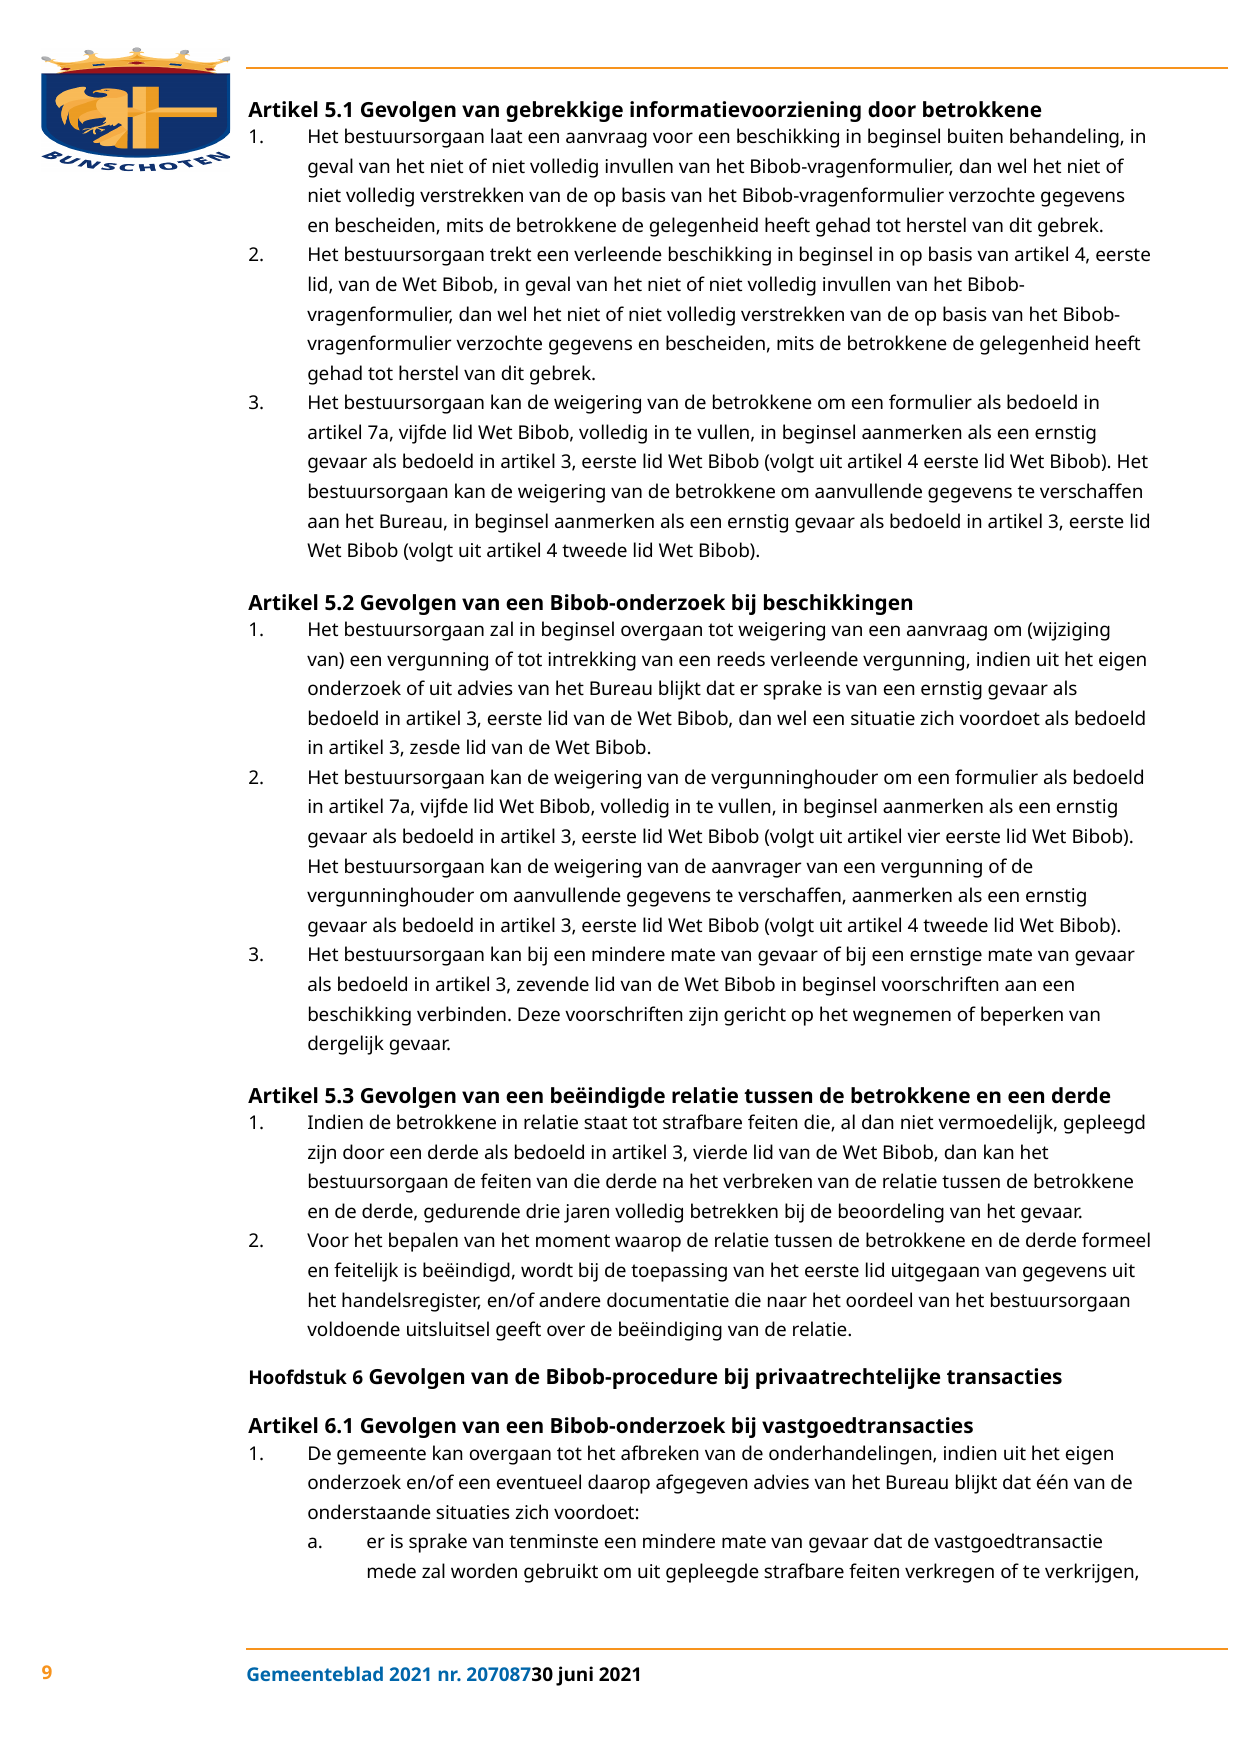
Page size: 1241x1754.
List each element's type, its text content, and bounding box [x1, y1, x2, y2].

list Indien de betrokkene in relatie staat tot strafbare feiten die, al dan niet vermoedelijk, gepleegd zijn door een derde als bedoeld in artikel 3, vierde lid van de Wet Bibob, dan kan het bestuursorgaan de feiten van die derde na het verbreken van de relatie tussen de betrokkene en de derde, gedurende drie jaren volledig betrekken bij de beoordeling van het gevaar. [248, 1109, 1152, 1224]
picture [41, 47, 231, 172]
list Voor het bepalen van het moment waarop de relatie tussen de betrokkene en de derde formeel en feitelijk is beëindigd, wordt bij de toepassing van het eerste lid uitgegaan van gegevens uit het handelsregister, en/of andere documentatie die naar het oordeel van het bestuursorgaan voldoende uitsluitsel geeft over de beëindiging van de relatie. [248, 1228, 1152, 1342]
text Artikel 5.2 Gevolgen van een Bibob-onderzoek bij beschikkingen [248, 588, 1152, 616]
list De gemeente kan overgaan tot het afbreken van de onderhandelingen, indien uit het eigen onderzoek en/of een eventueel daarop afgegeven advies van het Bureau blijkt dat één van de onderstaande situaties zich voordoet: [248, 1440, 1152, 1524]
list Het bestuursorgaan zal in beginsel overgaan tot weigering van een aanvraag om (wijziging van) een vergunning of tot intrekking van een reeds verleende vergunning, indien uit het eigen onderzoek of uit advies van het Bureau blijkt dat er sprake is van een ernstig gevaar als bedoeld in artikel 3, eerste lid van de Wet Bibob, dan wel een situatie zich voordoet als bedoeld in artikel 3, zesde lid van de Wet Bibob. [248, 616, 1152, 760]
text Artikel 5.1 Gevolgen van gebrekkige informatievoorziening door betrokkene [248, 95, 1152, 123]
text Hoofdstuk 6 Gevolgen van de Bibob-procedure bij privaatrechtelijke transacties [248, 1362, 1152, 1390]
list Het bestuursorgaan trekt een verleende beschikking in beginsel in op basis van artikel 4, eerste lid, van de Wet Bibob, in geval van het niet of niet volledig invullen van het Bibob-vragenformulier, dan wel het niet of niet volledig verstrekken van de op basis van het Bibob-vragenformulier verzochte gegevens en bescheiden, mits de betrokkene de gelegenheid heeft gehad tot herstel van dit gebrek. [248, 242, 1152, 386]
list Het bestuursorgaan kan de weigering van de vergunninghouder om een formulier als bedoeld in artikel 7a, vijfde lid Wet Bibob, volledig in te vullen, in beginsel aanmerken als een ernstig gevaar als bedoeld in artikel 3, eerste lid Wet Bibob (volgt uit artikel vier eerste lid Wet Bibob). Het bestuursorgaan kan de weigering van de aanvrager van een vergunning of de vergunninghouder om aanvullende gegevens te verschaffen, aanmerken als een ernstig gevaar als bedoeld in artikel 3, eerste lid Wet Bibob (volgt uit artikel 4 tweede lid Wet Bibob). [248, 764, 1152, 938]
list er is sprake van tenminste een mindere mate van gevaar dat de vastgoedtransactie mede zal worden gebruikt om uit gepleegde strafbare feiten verkregen of te verkrijgen, [307, 1528, 1152, 1584]
list Het bestuursorgaan kan bij een mindere mate van gevaar of bij een ernstige mate van gevaar als bedoeld in artikel 3, zevende lid van de Wet Bibob in beginsel voorschriften aan een beschikking verbinden. Deze voorschriften zijn gericht op het wegnemen of beperken van dergelijk gevaar. [248, 942, 1152, 1056]
list Het bestuursorgaan laat een aanvraag voor een beschikking in beginsel buiten behandeling, in geval van het niet of niet volledig invullen van het Bibob-vragenformulier, dan wel het niet of niet volledig verstrekken van de op basis van het Bibob-vragenformulier verzochte gegevens en bescheiden, mits de betrokkene de gelegenheid heeft gehad tot herstel van dit gebrek. [248, 123, 1152, 238]
text Artikel 6.1 Gevolgen van een Bibob-onderzoek bij vastgoedtransacties [248, 1411, 1152, 1440]
list Het bestuursorgaan kan de weigering van de betrokkene om een formulier als bedoeld in artikel 7a, vijfde lid Wet Bibob, volledig in te vullen, in beginsel aanmerken als een ernstig gevaar als bedoeld in artikel 3, eerste lid Wet Bibob (volgt uit artikel 4 eerste lid Wet Bibob). Het bestuursorgaan kan de weigering van de betrokkene om aanvullende gegevens te verschaffen aan het Bureau, in beginsel aanmerken als een ernstig gevaar als bedoeld in artikel 3, eerste lid Wet Bibob (volgt uit artikel 4 tweede lid Wet Bibob). [248, 389, 1152, 563]
text Artikel 5.3 Gevolgen van een beëindigde relatie tussen de betrokkene en een derde [248, 1081, 1152, 1109]
